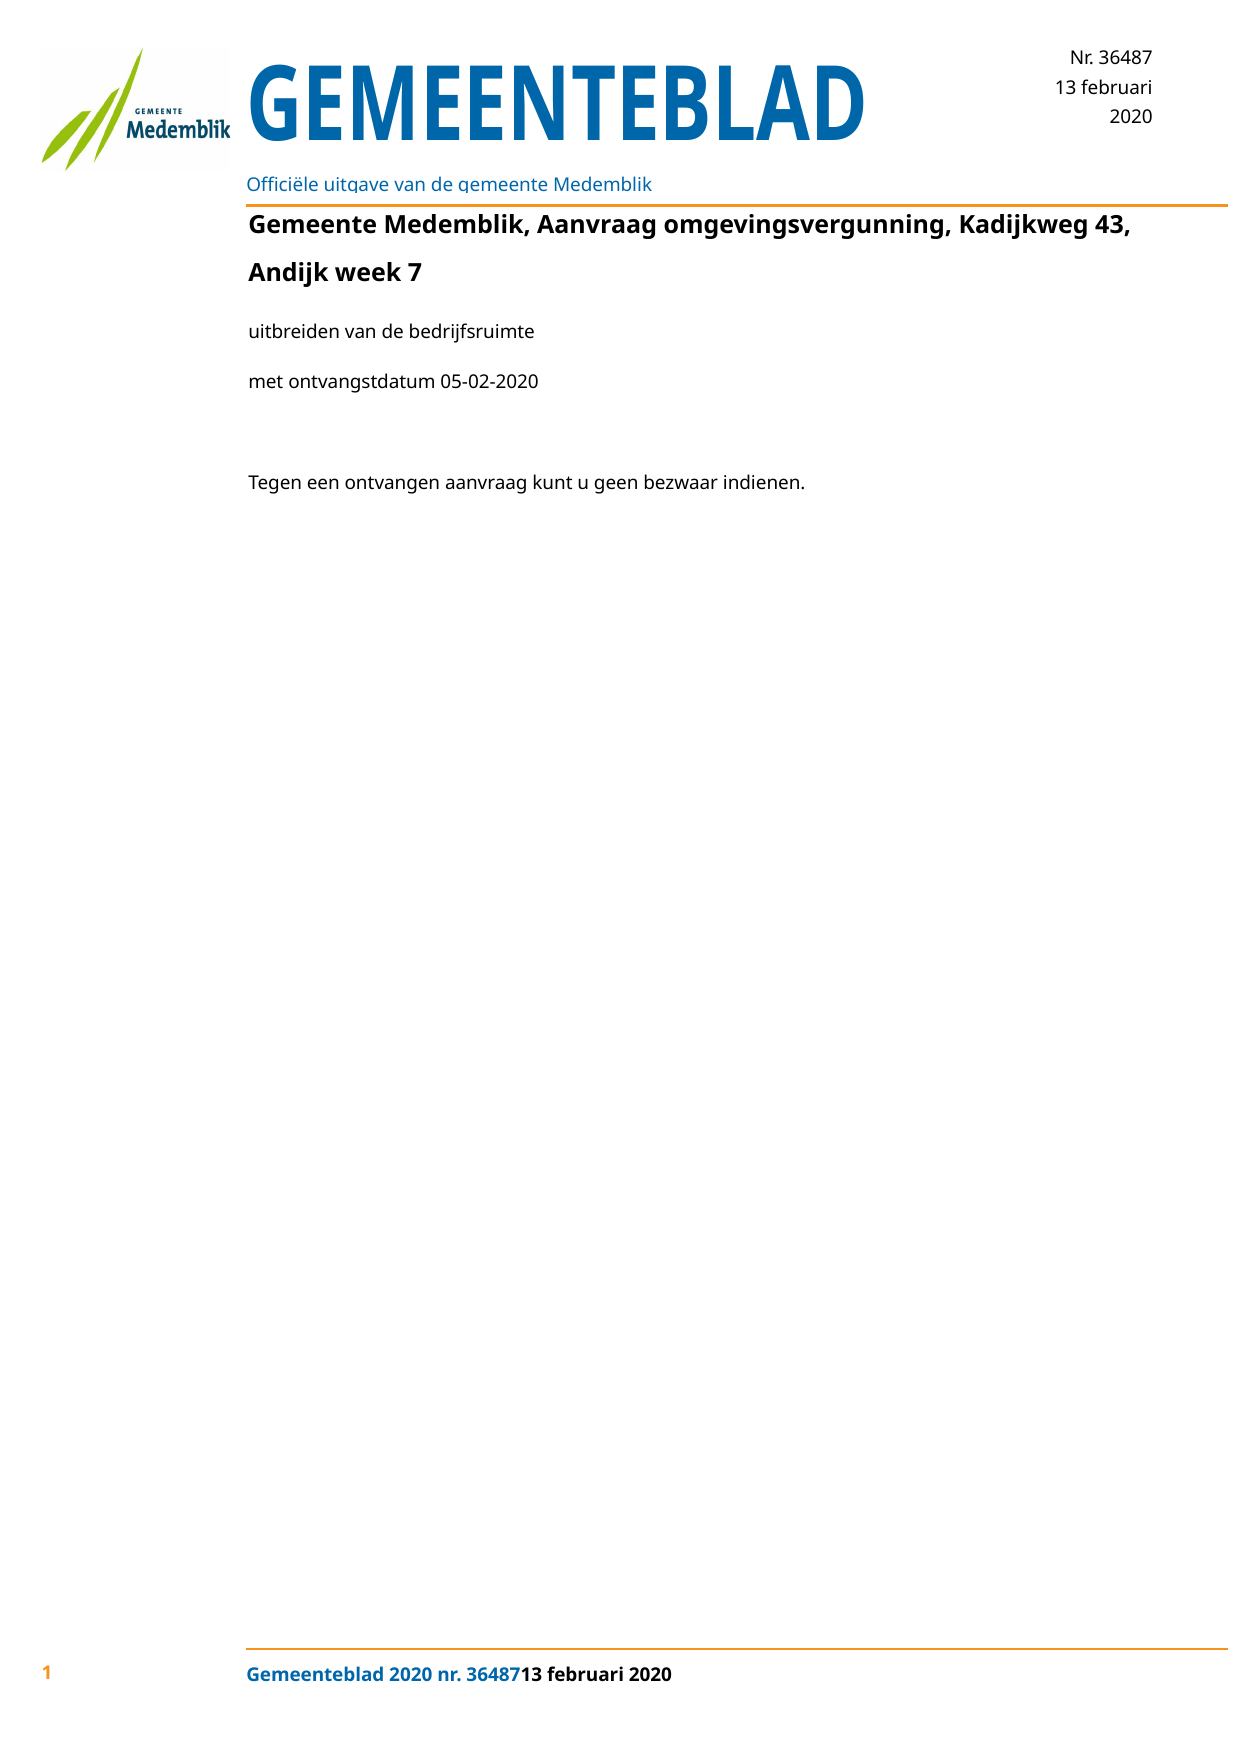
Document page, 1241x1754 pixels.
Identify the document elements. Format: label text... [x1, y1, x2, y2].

text Tegen een ontvangen aanvraag kunt u geen bezwaar indienen. [248, 469, 1152, 495]
text met ontvangstdatum 05-02-2020 [248, 368, 1152, 394]
picture [41, 47, 231, 172]
text Gemeente Medemblik, Aanvraag omgevingsvergunning, Kadijkweg 43, Andijk week 7 [248, 207, 1152, 288]
text uitbreiden van de bedrijfsruimte [248, 318, 1152, 344]
